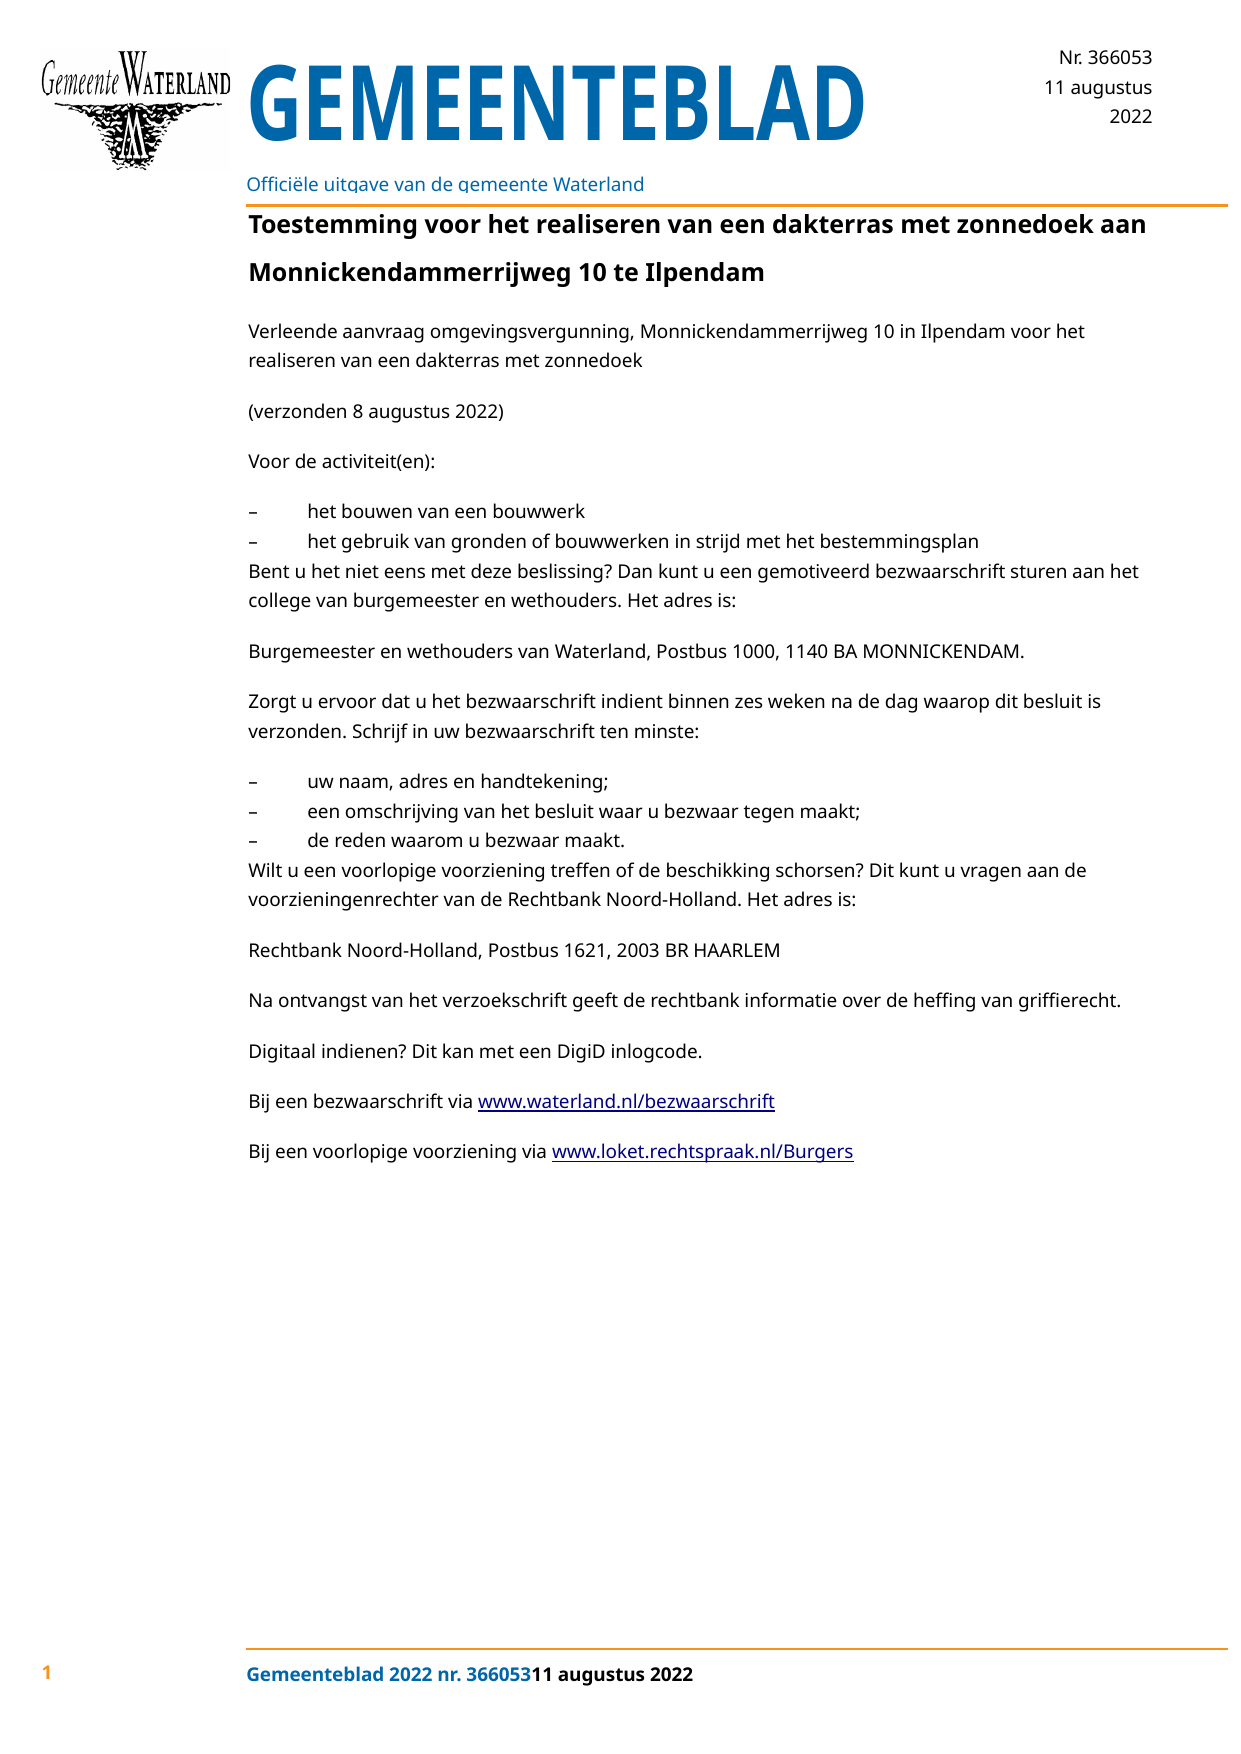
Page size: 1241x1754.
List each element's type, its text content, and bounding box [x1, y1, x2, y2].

text Toestemming voor het realiseren van een dakterras met zonnedoek aan Monnickendammerrijweg 10 te Ilpendam [248, 207, 1152, 288]
text Zorgt u ervoor dat u het bezwaarschrift indient binnen zes weken na de dag waarop dit besluit is verzonden. Schrijf in uw bezwaarschrift ten minste: [248, 688, 1152, 744]
picture [41, 47, 231, 172]
text Burgemeester en wethouders van Waterland, Postbus 1000, 1140 BA MONNICKENDAM. [248, 638, 1152, 664]
list uw naam, adres en handtekening; [248, 768, 1152, 794]
text Na ontvangst van het verzoekschrift geeft de rechtbank informatie over de heffing van griffierecht. [248, 987, 1152, 1013]
list de reden waarom u bezwaar maakt. [248, 827, 1152, 853]
text Bij een voorlopige voorziening via www.loket.rechtspraak.nl/Burgers [248, 1139, 1152, 1164]
list een omschrijving van het besluit waar u bezwaar tegen maakt; [248, 798, 1152, 824]
text Verleende aanvraag omgevingsvergunning, Monnickendammerrijweg 10 in Ilpendam voor het realiseren van een dakterras met zonnedoek [248, 318, 1152, 373]
list het gebruik van gronden of bouwwerken in strijd met het bestemmingsplan [248, 528, 1152, 554]
list het bouwen van een bouwwerk [248, 499, 1152, 524]
text Rechtbank Noord-Holland, Postbus 1621, 2003 BR HAARLEM [248, 937, 1152, 963]
text Voor de activiteit(en): [248, 448, 1152, 474]
text Bent u het niet eens met deze beslissing? Dan kunt u een gemotiveerd bezwaarschrift sturen aan het college van burgemeester en wethouders. Het adres is: [248, 558, 1152, 613]
text Wilt u een voorlopige voorziening treffen of de beschikking schorsen? Dit kunt u vragen aan de voorzieningenrechter van de Rechtbank Noord-Holland. Het adres is: [248, 857, 1152, 912]
text Bij een bezwaarschrift via www.waterland.nl/bezwaarschrift [248, 1088, 1152, 1114]
text Digitaal indienen? Dit kan met een DigiD inlogcode. [248, 1038, 1152, 1064]
text (verzonden 8 augustus 2022) [248, 398, 1152, 424]
